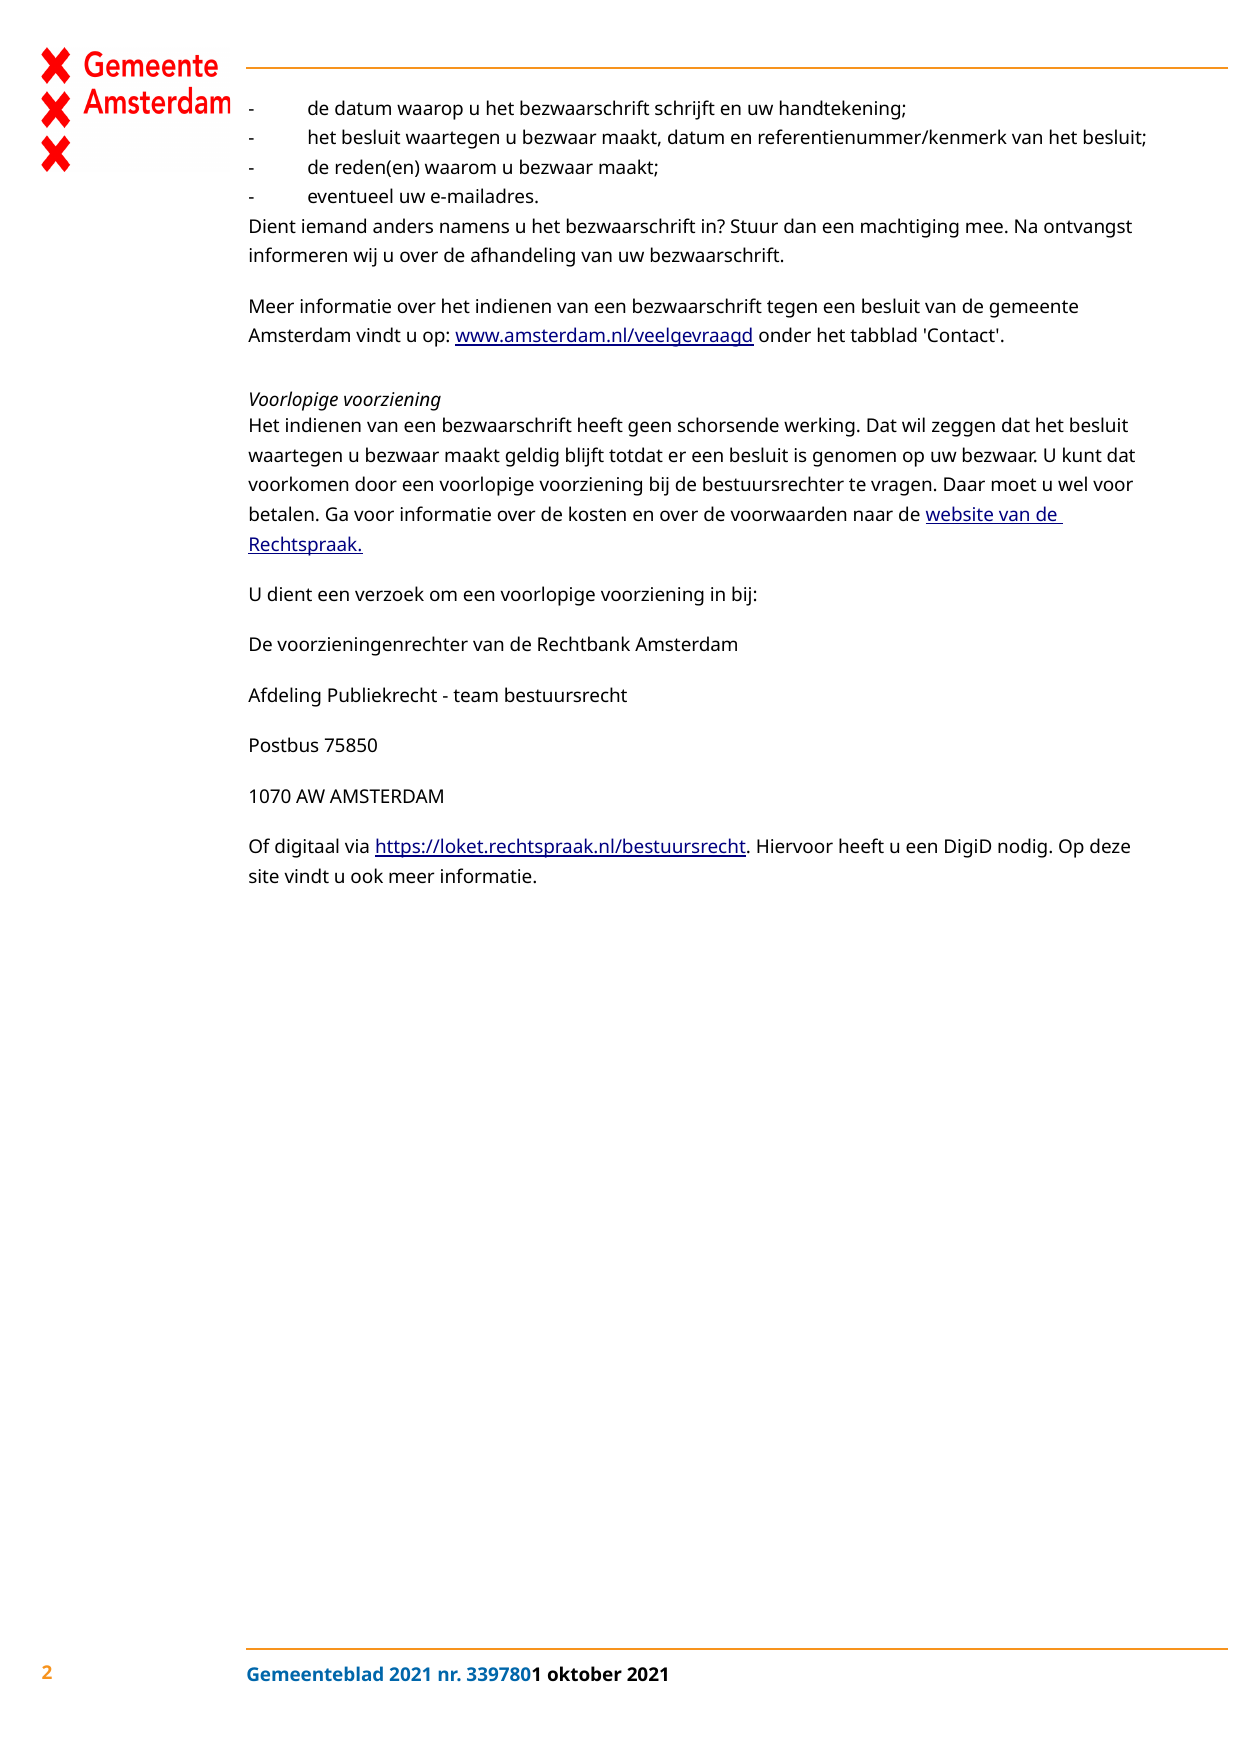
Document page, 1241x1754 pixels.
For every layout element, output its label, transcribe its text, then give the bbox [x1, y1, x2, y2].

picture [41, 47, 231, 172]
text De voorzieningenrechter van de Rechtbank Amsterdam [248, 632, 1152, 657]
list de reden(en) waarom u bezwaar maakt; [248, 154, 1152, 180]
text 1070 AW AMSTERDAM [248, 783, 1152, 808]
list het besluit waartegen u bezwaar maakt, datum en referentienummer/kenmerk van het besluit; [248, 124, 1152, 150]
text Dient iemand anders namens u het bezwaarschrift in? Stuur dan een machtiging mee. Na ontvangst informeren wij u over de afhandeling van uw bezwaarschrift. [248, 213, 1152, 268]
text Het indienen van een bezwaarschrift heeft geen schorsende werking. Dat wil zeggen dat het besluit waartegen u bezwaar maakt geldig blijft totdat er een besluit is genomen op uw bezwaar. U kunt dat voorkomen door een voorlopige voorziening bij de bestuursrechter te vragen. Daar moet u wel voor betalen. Ga voor informatie over de kosten en over de voorwaarden naar de website van de Rechtspraak. [248, 412, 1152, 556]
text Meer informatie over het indienen van een bezwaarschrift tegen een besluit van de gemeente Amsterdam vindt u op: www.amsterdam.nl/veelgevraagd onder het tabblad 'Contact'. [248, 293, 1152, 348]
text Postbus 75850 [248, 732, 1152, 758]
text U dient een verzoek om een voorlopige voorziening in bij: [248, 581, 1152, 607]
text Afdeling Publiekrecht - team bestuursrecht [248, 682, 1152, 708]
text Of digitaal via https://loket.rechtspraak.nl/bestuursrecht. Hiervoor heeft u een DigiD nodig. Op deze site vindt u ook meer informatie. [248, 833, 1152, 888]
list eventueel uw e-mailadres. [248, 183, 1152, 209]
list de datum waarop u het bezwaarschrift schrijft en uw handtekening; [248, 95, 1152, 121]
text Voorlopige voorziening [248, 387, 1152, 412]
